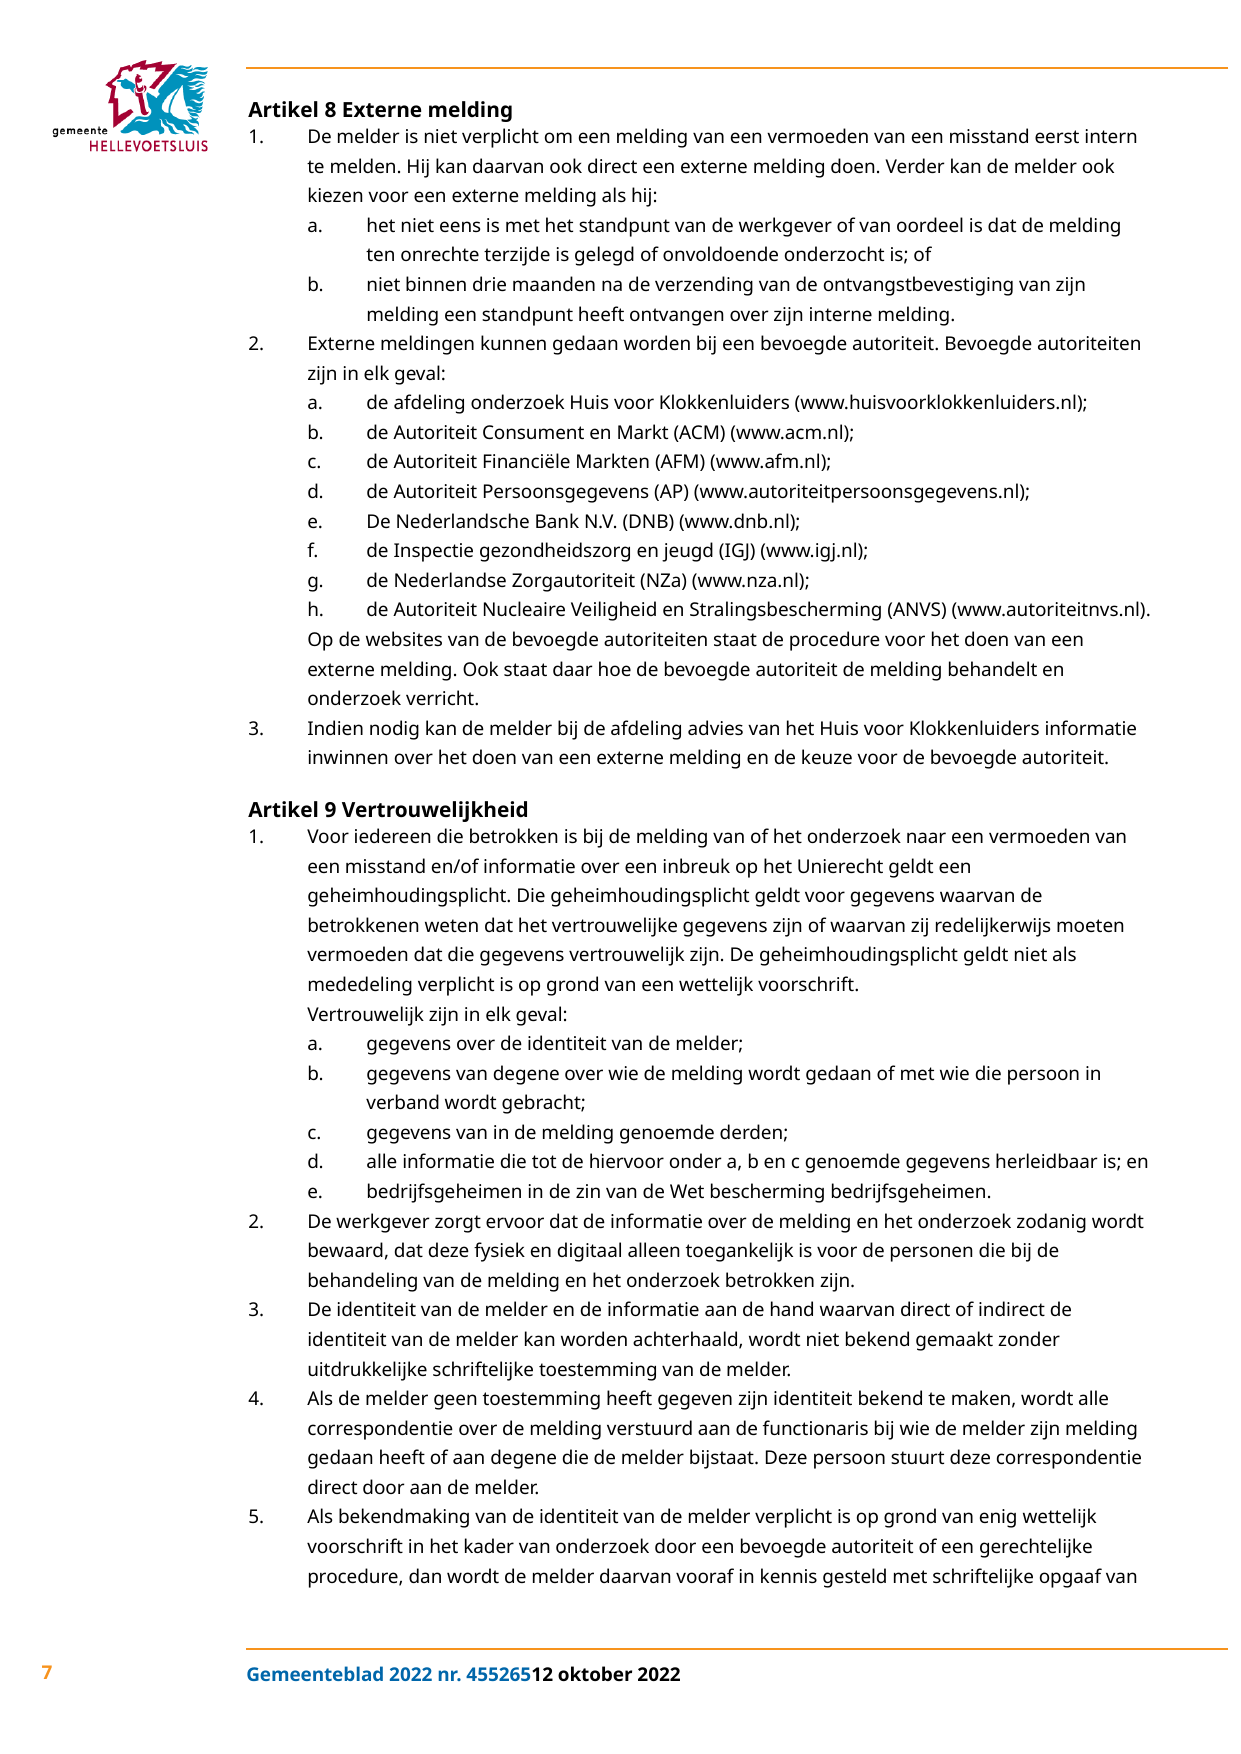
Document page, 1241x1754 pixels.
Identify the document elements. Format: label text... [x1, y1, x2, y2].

list bedrijfsgeheimen in de zin van de Wet bescherming bedrijfsgeheimen. [307, 1178, 1152, 1204]
list Op de websites van de bevoegde autoriteiten staat de procedure voor het doen van een externe melding. Ook staat daar hoe de bevoegde autoriteit de melding behandelt en onderzoek verricht. [248, 626, 1152, 711]
list de afdeling onderzoek Huis voor Klokkenluiders (www.huisvoorklokkenluiders.nl); [307, 389, 1152, 415]
list gegevens van degene over wie de melding wordt gedaan of met wie die persoon in verband wordt gebracht; [307, 1060, 1152, 1115]
list Als de melder geen toestemming heeft gegeven zijn identiteit bekend te maken, wordt alle correspondentie over de melding verstuurd aan de functionaris bij wie de melder zijn melding gedaan heeft of aan degene die de melder bijstaat. Deze persoon stuurt deze correspondentie direct door aan de melder. [248, 1385, 1152, 1500]
list de Autoriteit Consument en Markt (ACM) (www.acm.nl); [307, 419, 1152, 445]
list de Autoriteit Persoonsgegevens (AP) (www.autoriteitpersoonsgegevens.nl); [307, 478, 1152, 504]
list De identiteit van de melder en de informatie aan de hand waarvan direct of indirect de identiteit van de melder kan worden achterhaald, wordt niet bekend gemaakt zonder uitdrukkelijke schriftelijke toestemming van de melder. [248, 1297, 1152, 1382]
list gegevens van in de melding genoemde derden; [307, 1119, 1152, 1145]
picture [41, 47, 231, 172]
text Artikel 8 Externe melding [248, 95, 1152, 123]
list De melder is niet verplicht om een melding van een vermoeden van een misstand eerst intern te melden. Hij kan daarvan ook direct een externe melding doen. Verder kan de melder ook kiezen voor een externe melding als hij: [248, 123, 1152, 208]
list de Nederlandse Zorgautoriteit (NZa) (www.nza.nl); [307, 567, 1152, 593]
list de Autoriteit Financiële Markten (AFM) (www.afm.nl); [307, 449, 1152, 474]
list Voor iedereen die betrokken is bij de melding van of het onderzoek naar een vermoeden van een misstand en/of informatie over een inbreuk op het Unierecht geldt een geheimhoudingsplicht. Die geheimhoudingsplicht geldt voor gegevens waarvan de betrokkenen weten dat het vertrouwelijke gegevens zijn of waarvan zij redelijkerwijs moeten vermoeden dat die gegevens vertrouwelijk zijn. De geheimhoudingsplicht geldt niet als mededeling verplicht is op grond van een wettelijk voorschrift. [248, 823, 1152, 997]
list niet binnen drie maanden na de verzending van de ontvangstbevestiging van zijn melding een standpunt heeft ontvangen over zijn interne melding. [307, 271, 1152, 326]
list de Autoriteit Nucleaire Veiligheid en Stralingsbescherming (ANVS) (www.autoriteitnvs.nl). [307, 597, 1152, 622]
list De Nederlandsche Bank N.V. (DNB) (www.dnb.nl); [307, 508, 1152, 533]
list Externe meldingen kunnen gedaan worden bij een bevoegde autoriteit. Bevoegde autoriteiten zijn in elk geval: [248, 330, 1152, 386]
list De werkgever zorgt ervoor dat de informatie over de melding en het onderzoek zodanig wordt bewaard, dat deze fysiek en digitaal alleen toegankelijk is voor de personen die bij de behandeling van de melding en het onderzoek betrokken zijn. [248, 1208, 1152, 1293]
list Vertrouwelijk zijn in elk geval: [248, 1001, 1152, 1027]
list gegevens over de identiteit van de melder; [307, 1030, 1152, 1056]
list Indien nodig kan de melder bij de afdeling advies van het Huis voor Klokkenluiders informatie inwinnen over het doen van een externe melding en de keuze voor de bevoegde autoriteit. [248, 715, 1152, 770]
list het niet eens is met het standpunt van de werkgever of van oordeel is dat de melding ten onrechte terzijde is gelegd of onvoldoende onderzocht is; of [307, 212, 1152, 267]
list Als bekendmaking van de identiteit van de melder verplicht is op grond van enig wettelijk voorschrift in het kader van onderzoek door een bevoegde autoriteit of een gerechtelijke procedure, dan wordt de melder daarvan vooraf in kennis gesteld met schriftelijke opgaaf van [248, 1504, 1152, 1589]
text Artikel 9 Vertrouwelijkheid [248, 795, 1152, 823]
list alle informatie die tot de hiervoor onder a, b en c genoemde gegevens herleidbaar is; en [307, 1149, 1152, 1174]
list de Inspectie gezondheidszorg en jeugd (IGJ) (www.igj.nl); [307, 537, 1152, 563]
